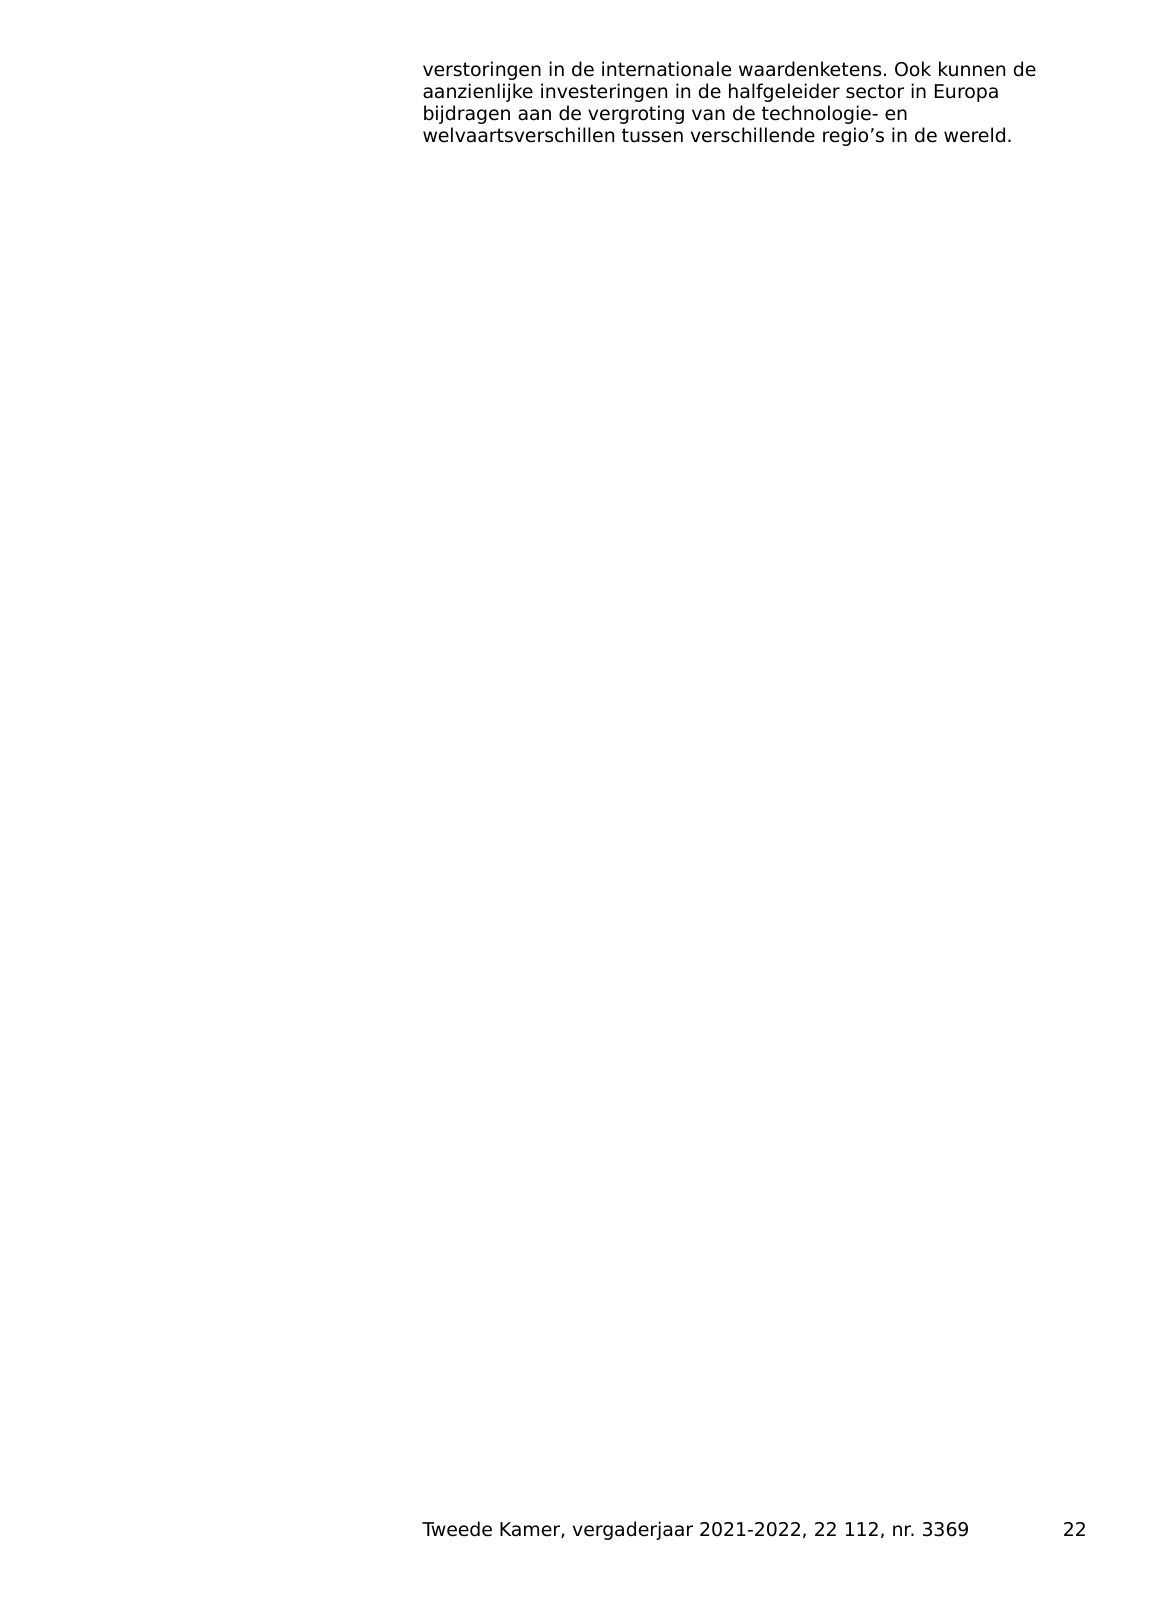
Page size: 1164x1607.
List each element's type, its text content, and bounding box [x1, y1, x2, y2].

text verstoringen in de internationale waardenketens. Ook kunnen de aanzienlijke investeringen in de halfgeleider sector in Europa bijdragen aan de vergroting van de technologie- en welvaartsverschillen tussen verschillende regio’s in de wereld. [422, 59, 1087, 147]
